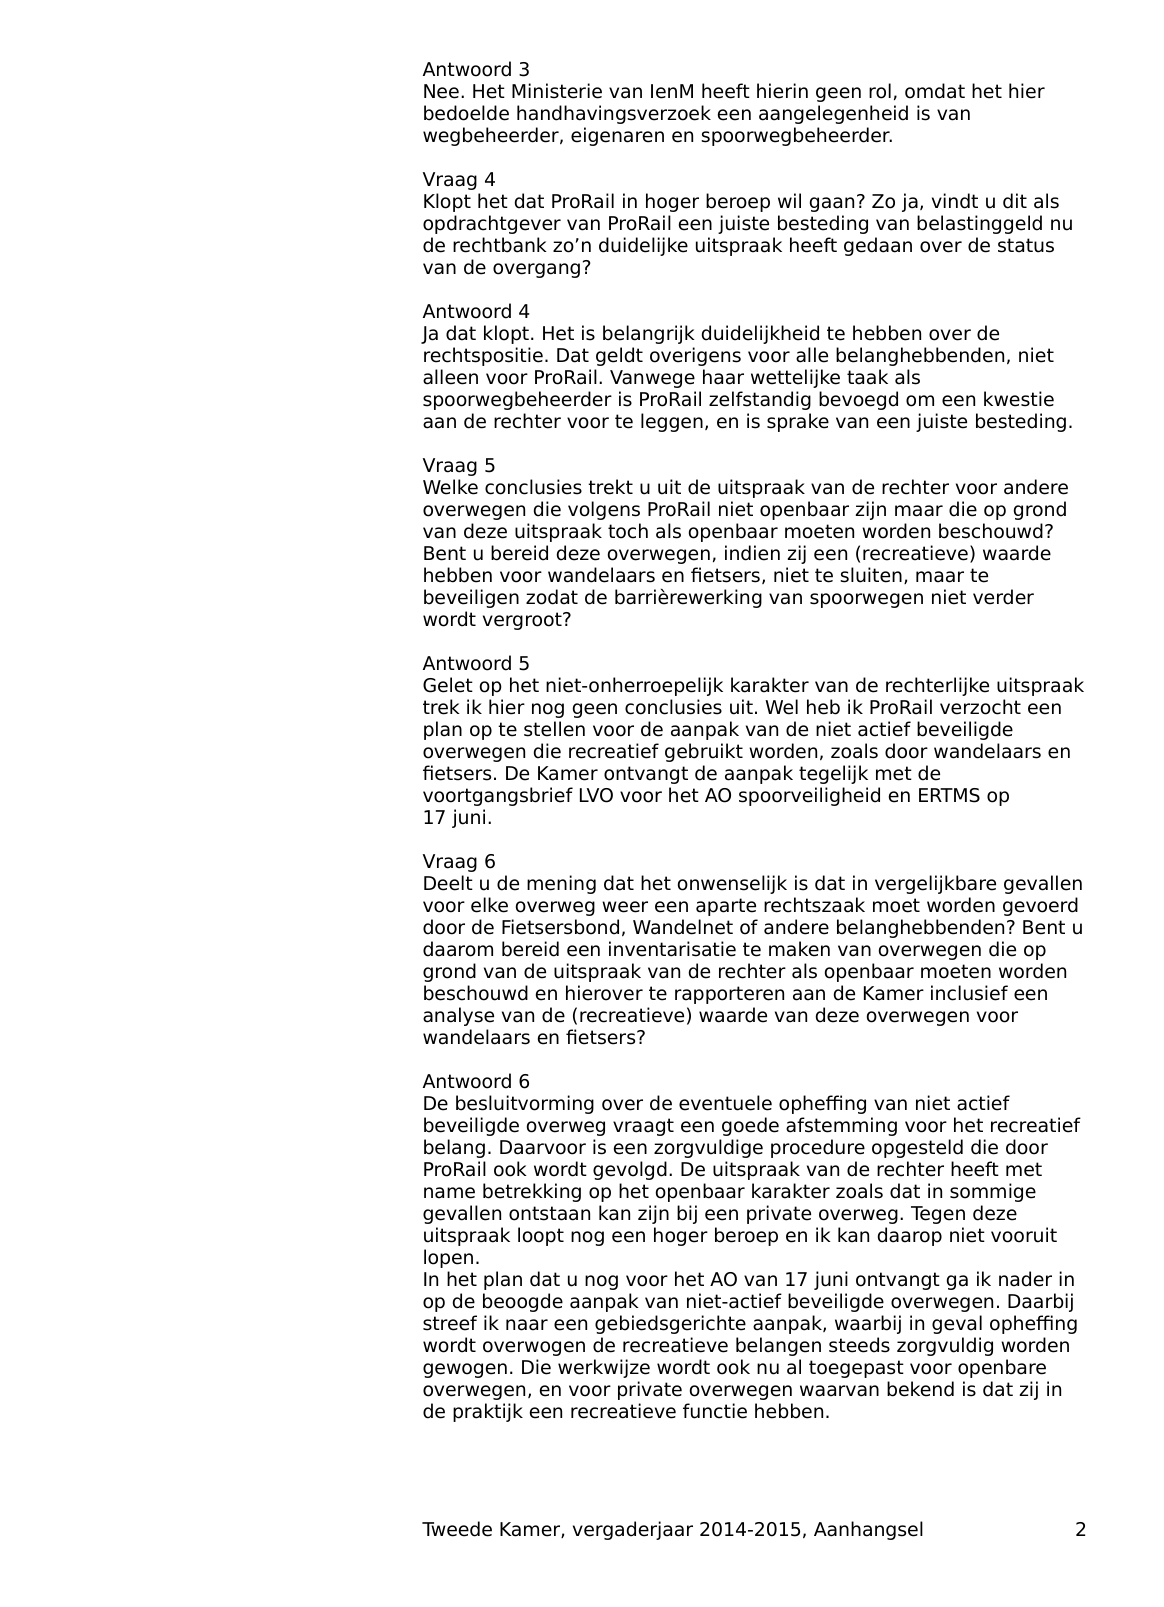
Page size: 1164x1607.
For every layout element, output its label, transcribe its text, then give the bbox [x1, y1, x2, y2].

text Antwoord 3 [422, 59, 1087, 81]
text Antwoord 5 [422, 653, 1087, 675]
text Vraag 4 [422, 169, 1087, 191]
text De besluitvorming over de eventuele opheffing van niet actief beveiligde overweg vraagt een goede afstemming voor het recreatief belang. Daarvoor is een zorgvuldige procedure opgesteld die door ProRail ook wordt gevolgd. De uitspraak van de rechter heeft met name betrekking op het openbaar karakter zoals dat in sommige gevallen ontstaan kan zijn bij een private overweg. Tegen deze uitspraak loopt nog een hoger beroep en ik kan daarop niet vooruit lopen. [422, 1093, 1087, 1269]
text Antwoord 6 [422, 1071, 1087, 1093]
text Klopt het dat ProRail in hoger beroep wil gaan? Zo ja, vindt u dit als opdrachtgever van ProRail een juiste besteding van belastinggeld nu de rechtbank zo’n duidelijke uitspraak heeft gedaan over de status van de overgang? [422, 191, 1087, 279]
text Vraag 5 [422, 455, 1087, 477]
text Vraag 6 [422, 851, 1087, 873]
text Welke conclusies trekt u uit de uitspraak van de rechter voor andere overwegen die volgens ProRail niet openbaar zijn maar die op grond van deze uitspraak toch als openbaar moeten worden beschouwd? Bent u bereid deze overwegen, indien zij een (recreatieve) waarde hebben voor wandelaars en fietsers, niet te sluiten, maar te beveiligen zodat de barrièrewerking van spoorwegen niet verder wordt vergroot? [422, 477, 1087, 631]
text Gelet op het niet-onherroepelijk karakter van de rechterlijke uitspraak trek ik hier nog geen conclusies uit. Wel heb ik ProRail verzocht een plan op te stellen voor de aanpak van de niet actief beveiligde overwegen die recreatief gebruikt worden, zoals door wandelaars en fietsers. De Kamer ontvangt de aanpak tegelijk met de voortgangsbrief LVO voor het AO spoorveiligheid en ERTMS op 17 juni. [422, 675, 1087, 829]
text Nee. Het Ministerie van IenM heeft hierin geen rol, omdat het hier bedoelde handhavingsverzoek een aangelegenheid is van wegbeheerder, eigenaren en spoorwegbeheerder. [422, 81, 1087, 147]
text Deelt u de mening dat het onwenselijk is dat in vergelijkbare gevallen voor elke overweg weer een aparte rechtszaak moet worden gevoerd door de Fietsersbond, Wandelnet of andere belanghebbenden? Bent u daarom bereid een inventarisatie te maken van overwegen die op grond van de uitspraak van de rechter als openbaar moeten worden beschouwd en hierover te rapporteren aan de Kamer inclusief een analyse van de (recreatieve) waarde van deze overwegen voor wandelaars en fietsers? [422, 873, 1087, 1049]
text In het plan dat u nog voor het AO van 17 juni ontvangt ga ik nader in op de beoogde aanpak van niet-actief beveiligde overwegen. Daarbij streef ik naar een gebiedsgerichte aanpak, waarbij in geval opheffing wordt overwogen de recreatieve belangen steeds zorgvuldig worden gewogen. Die werkwijze wordt ook nu al toegepast voor openbare overwegen, en voor private overwegen waarvan bekend is dat zij in de praktijk een recreatieve functie hebben. [422, 1269, 1087, 1423]
text Ja dat klopt. Het is belangrijk duidelijkheid te hebben over de rechtspositie. Dat geldt overigens voor alle belanghebbenden, niet alleen voor ProRail. Vanwege haar wettelijke taak als spoorwegbeheerder is ProRail zelfstandig bevoegd om een kwestie aan de rechter voor te leggen, en is sprake van een juiste besteding. [422, 323, 1087, 433]
text Antwoord 4 [422, 301, 1087, 323]
